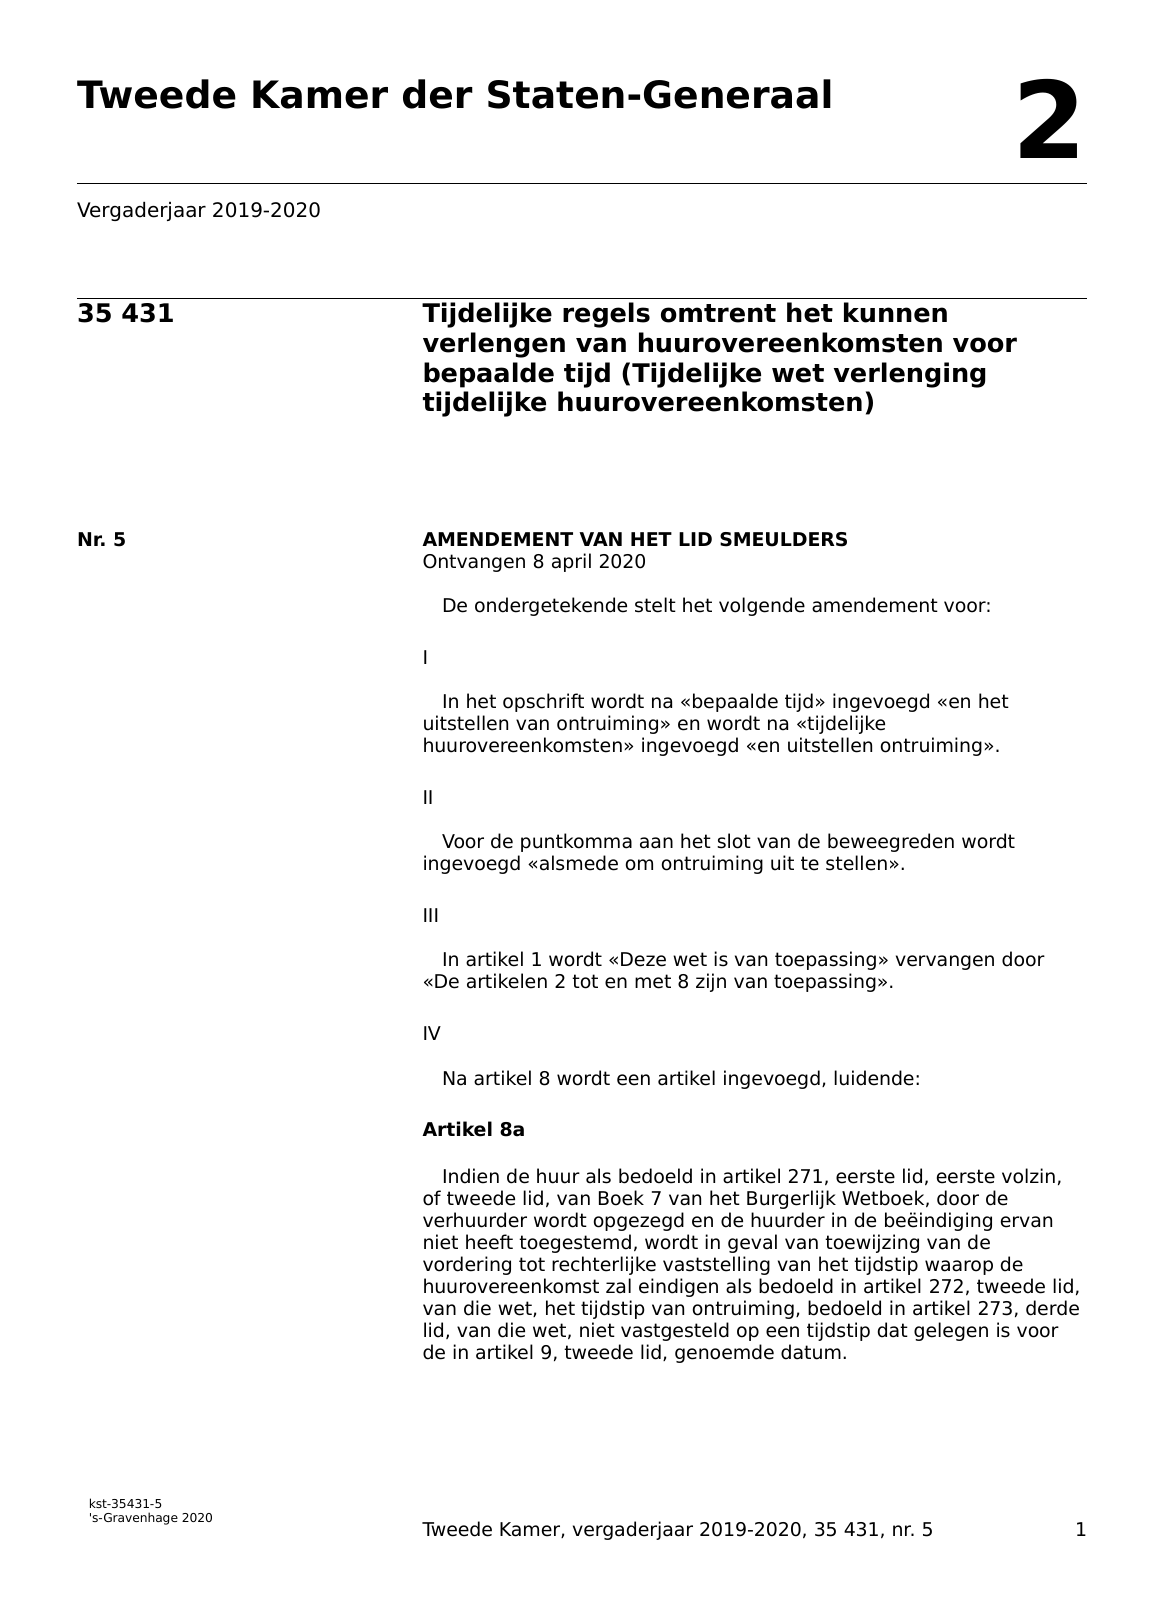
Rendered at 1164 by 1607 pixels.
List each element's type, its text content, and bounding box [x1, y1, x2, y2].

table_header 2 [886, 59, 1087, 183]
text Ontvangen 8 april 2020 [422, 551, 1087, 573]
table_header Tweede Kamer der Staten-Generaal [77, 59, 886, 183]
text In artikel 1 wordt «Deze wet is van toepassing» vervangen door «De artikelen 2 tot en met 8 zijn van toepassing». [422, 949, 1087, 993]
text Na artikel 8 wordt een artikel ingevoegd, luidende: [422, 1067, 1087, 1089]
text Indien de huur als bedoeld in artikel 271, eerste lid, eerste volzin, of tweede lid, van Boek 7 van het Burgerlijk Wetboek, door de verhuurder wordt opgezegd en de huurder in de beëindiging ervan niet heeft toegestemd, wordt in geval van toewijzing van de vordering tot rechterlijke vaststelling van het tijdstip waarop de huurovereenkomst zal eindigen als bedoeld in artikel 272, tweede lid, van die wet, het tijdstip van ontruiming, bedoeld in artikel 273, derde lid, van die wet, niet vastgesteld op een tijdstip dat gelegen is voor de in artikel 9, tweede lid, genoemde datum. [422, 1166, 1087, 1364]
text kst-35431-5 [88, 1497, 323, 1511]
subtitle IV [422, 1023, 1087, 1045]
subtitle III [422, 905, 1087, 927]
text De ondergetekende stelt het volgende amendement voor: [422, 595, 1087, 617]
subtitle II [422, 787, 1087, 809]
subtitle Nr. 5 AMENDEMENT VAN HET LID SMEULDERS [77, 529, 1087, 551]
subtitle I [422, 647, 1087, 669]
text Voor de puntkomma aan het slot van de beweegreden wordt ingevoegd «alsmede om ontruiming uit te stellen». [422, 831, 1087, 875]
subtitle Artikel 8a [422, 1119, 1087, 1141]
subtitle 35 431 Tijdelijke regels omtrent het kunnen verlengen van huurovereenkomsten voor bepaalde tijd (Tijdelijke wet verlenging tijdelijke huurovereenkomsten) [77, 299, 1087, 418]
text 's-Gravenhage 2020 [88, 1511, 323, 1525]
table_cell Vergaderjaar 2019-2020 [77, 184, 1087, 298]
text In het opschrift wordt na «bepaalde tijd» ingevoegd «en het uitstellen van ontruiming» en wordt na «tijdelijke huurovereenkomsten» ingevoegd «en uitstellen ontruiming». [422, 691, 1087, 757]
